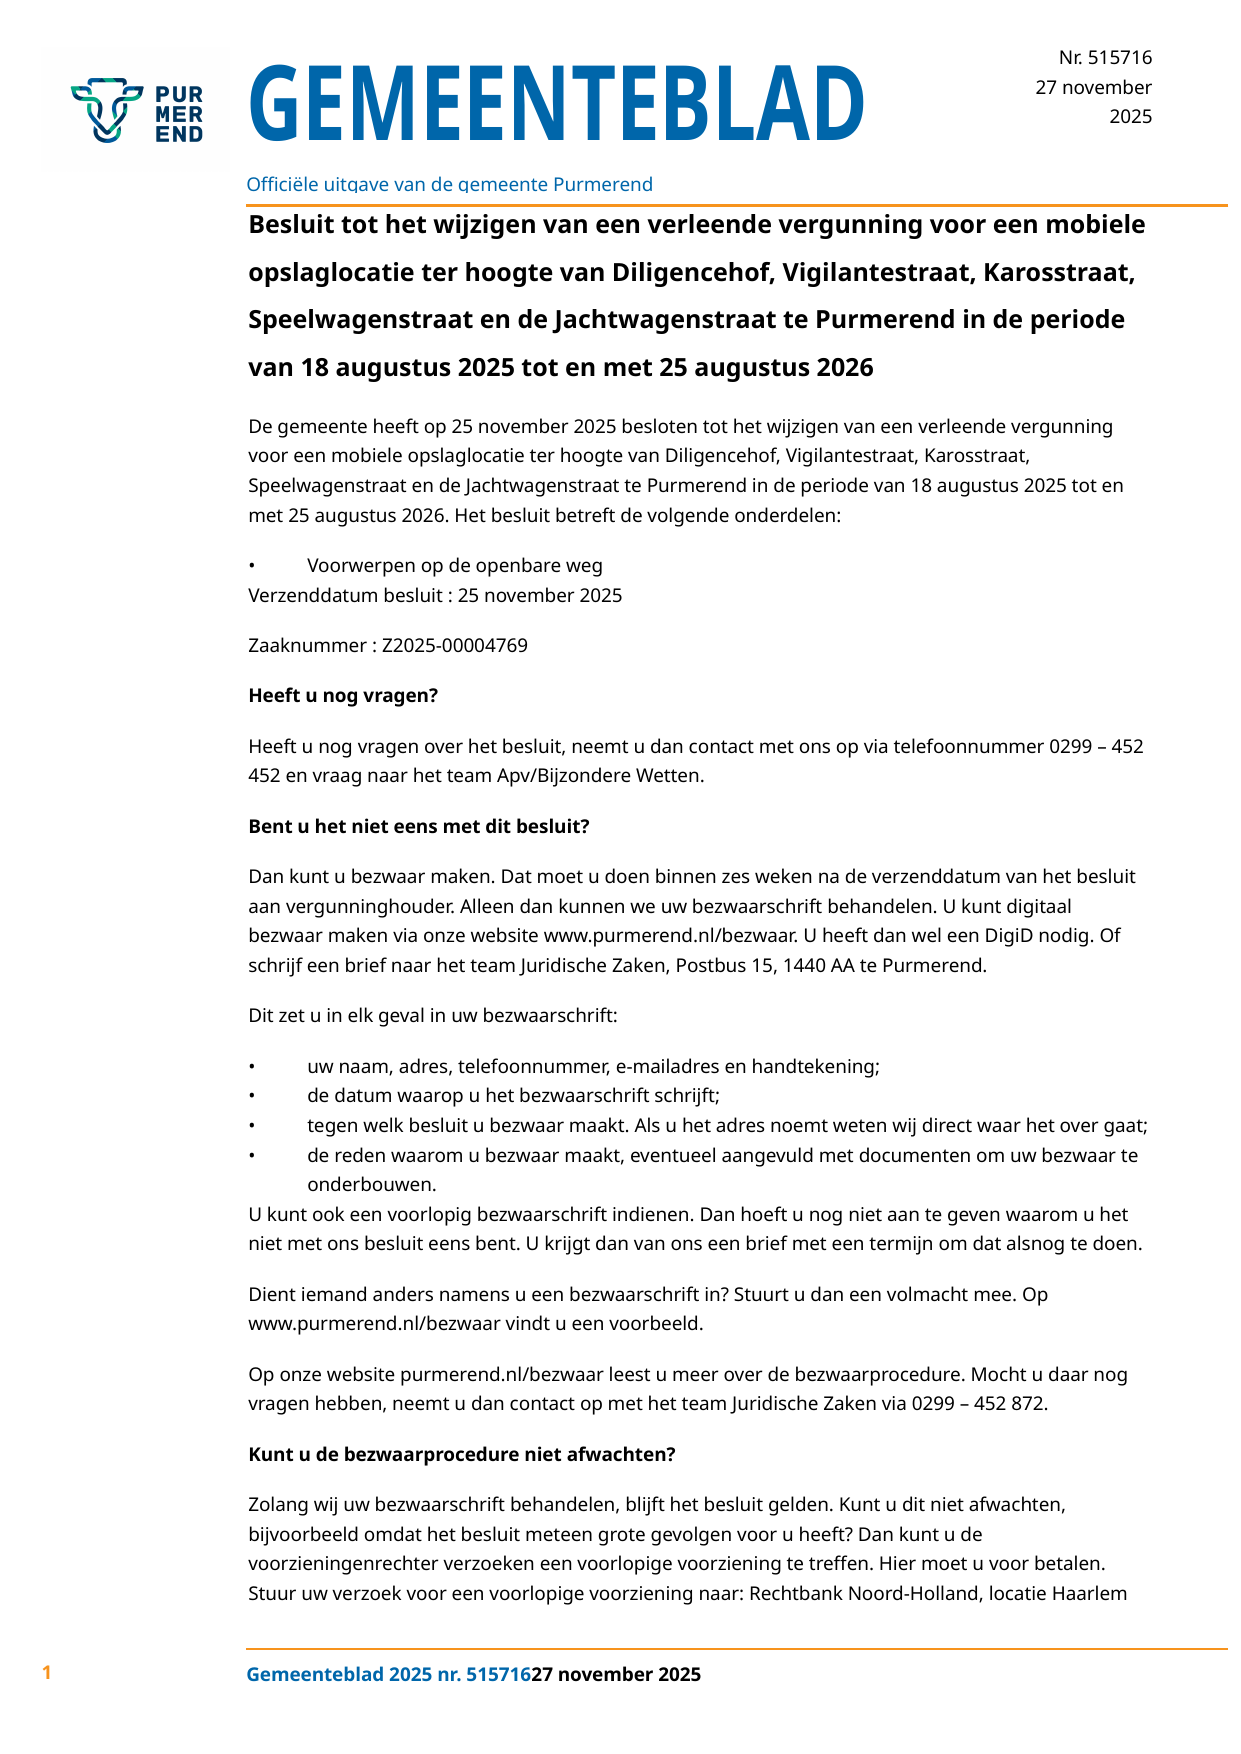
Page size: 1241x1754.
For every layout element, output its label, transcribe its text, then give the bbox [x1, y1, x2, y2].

text De gemeente heeft op 25 november 2025 besloten tot het wijzigen van een verleende vergunning voor een mobiele opslaglocatie ter hoogte van Diligencehof, Vigilantestraat, Karosstraat, Speelwagenstraat en de Jachtwagenstraat te Purmerend in de periode van 18 augustus 2025 tot en met 25 augustus 2026. Het besluit betreft de volgende onderdelen: [248, 413, 1152, 528]
text Op onze website purmerend.nl/bezwaar leest u meer over de bezwaarprocedure. Mocht u daar nog vragen hebben, neemt u dan contact op met het team Juridische Zaken via 0299 – 452 872. [248, 1361, 1152, 1416]
text Zaaknummer : Z2025-00004769 [248, 632, 1152, 658]
text Heeft u nog vragen? [248, 683, 1152, 708]
list Voorwerpen op de openbare weg [248, 552, 1152, 578]
text Kunt u de bezwaarprocedure niet afwachten? [248, 1441, 1152, 1467]
text Heeft u nog vragen over het besluit, neemt u dan contact met ons op via telefoonnummer 0299 – 452 452 en vraag naar het team Apv/Bijzondere Wetten. [248, 733, 1152, 788]
text Dient iemand anders namens u een bezwaarschrift in? Stuurt u dan een volmacht mee. Op www.purmerend.nl/bezwaar vindt u een voorbeeld. [248, 1281, 1152, 1336]
text Besluit tot het wijzigen van een verleende vergunning voor een mobiele opslaglocatie ter hoogte van Diligencehof, Vigilantestraat, Karosstraat, Speelwagenstraat en de Jachtwagenstraat te Purmerend in de periode van 18 augustus 2025 tot en met 25 augustus 2026 [248, 207, 1152, 384]
text U kunt ook een voorlopig bezwaarschrift indienen. Dan hoeft u nog niet aan te geven waarom u het niet met ons besluit eens bent. U krijgt dan van ons een brief met een termijn om dat alsnog te doen. [248, 1201, 1152, 1256]
text Dan kunt u bezwaar maken. Dat moet u doen binnen zes weken na de verzenddatum van het besluit aan vergunninghouder. Alleen dan kunnen we uw bezwaarschrift behandelen. U kunt digitaal bezwaar maken via onze website www.purmerend.nl/bezwaar. U heeft dan wel een DigiD nodig. Of schrijf een brief naar het team Juridische Zaken, Postbus 15, 1440 AA te Purmerend. [248, 863, 1152, 978]
list de datum waarop u het bezwaarschrift schrijft; [248, 1083, 1152, 1108]
list uw naam, adres, telefoonnummer, e-mailadres en handtekening; [248, 1053, 1152, 1079]
text Verzenddatum besluit : 25 november 2025 [248, 582, 1152, 608]
text Dit zet u in elk geval in uw bezwaarschrift: [248, 1003, 1152, 1028]
list tegen welk besluit u bezwaar maakt. Als u het adres noemt weten wij direct waar het over gaat; [248, 1112, 1152, 1138]
text Bent u het niet eens met dit besluit? [248, 813, 1152, 839]
list de reden waarom u bezwaar maakt, eventueel aangevuld met documenten om uw bezwaar te onderbouwen. [248, 1142, 1152, 1197]
text Zolang wij uw bezwaarschrift behandelen, blijft het besluit gelden. Kunt u dit niet afwachten, bijvoorbeeld omdat het besluit meteen grote gevolgen voor u heeft? Dan kunt u de voorzieningenrechter verzoeken een voorlopige voorziening te treffen. Hier moet u voor betalen. Stuur uw verzoek voor een voorlopige voorziening naar: Rechtbank Noord-Holland, locatie Haarlem [248, 1491, 1152, 1606]
picture [41, 47, 231, 172]
